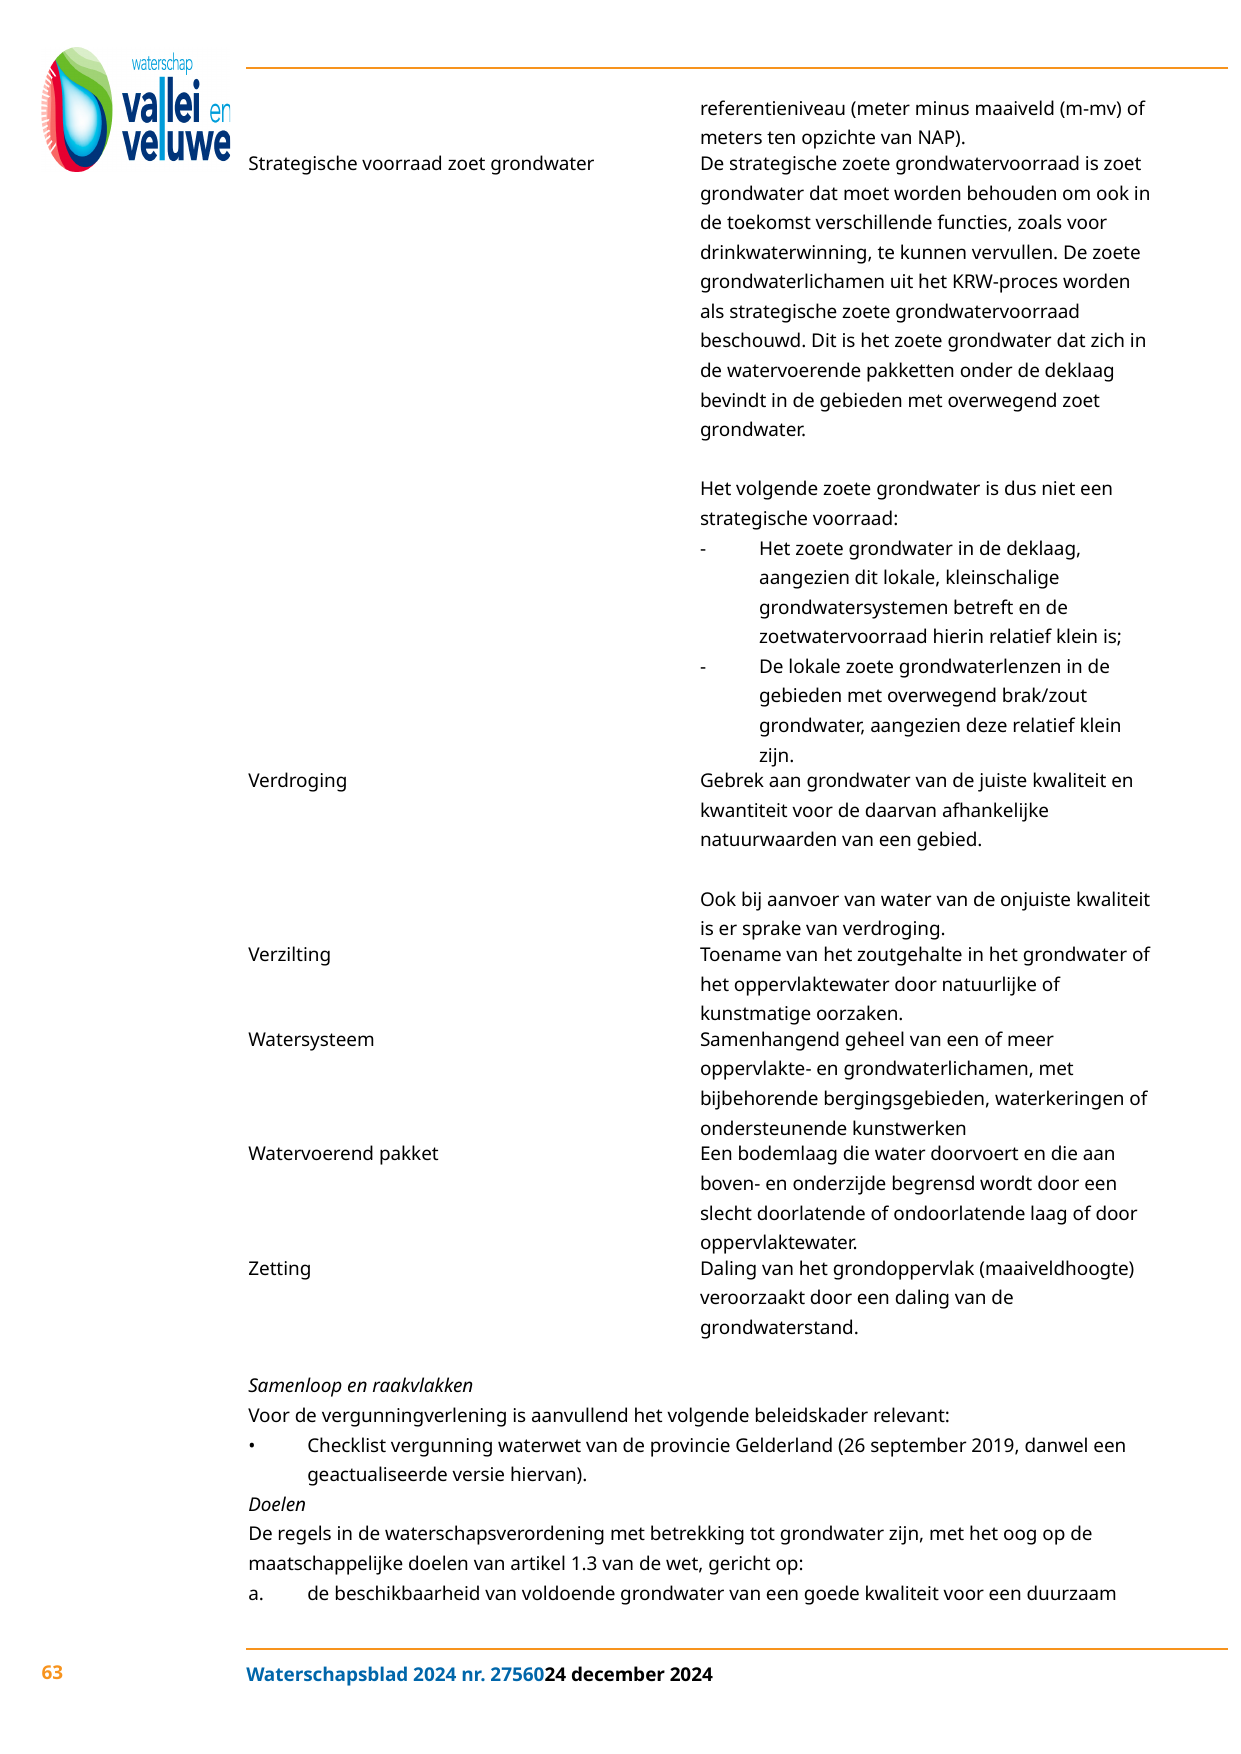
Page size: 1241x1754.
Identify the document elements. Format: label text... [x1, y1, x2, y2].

table_cell Gebrek aan grondwater van de juiste kwaliteit en kwantiteit voor de daarvan afhankelijke natuurwaarden van een gebied. Ook bij aanvoer van water van de onjuiste kwaliteit is er sprake van verdroging. [700, 768, 1152, 941]
text De regels in de waterschapsverordening met betrekking tot grondwater zijn, met het oog op de maatschappelijke doelen van artikel 1.3 van de wet, gericht op: [248, 1521, 1152, 1576]
text Samenloop en raakvlakken [248, 1373, 1152, 1398]
table_cell De strategische zoete grondwatervoorraad is zoet grondwater dat moet worden behouden om ook in de toekomst verschillende functies, zoals voor drinkwaterwinning, te kunnen vervullen. De zoete grondwaterlichamen uit het KRW-proces worden als strategische zoete grondwatervoorraad beschouwd. Dit is het zoete grondwater dat zich in de watervoerende pakketten onder de deklaag bevindt in de gebieden met overwegend zoet grondwater. Het volgende zoete grondwater is dus niet een strategische voorraad: Het zoete grondwater in de deklaag, aangezien dit lokale, kleinschalige grondwatersystemen betreft en de zoetwatervoorraad hierin relatief klein is; De lokale zoete grondwaterlenzen in de gebieden met overwegend brak/zout grondwater, aangezien deze relatief klein zijn. [700, 150, 1152, 767]
list de beschikbaarheid van voldoende grondwater van een goede kwaliteit voor een duurzaam [248, 1580, 1152, 1606]
table_cell Daling van het grondoppervlak (maaiveldhoogte) veroorzaakt door een daling van de grondwaterstand. [700, 1255, 1152, 1340]
picture [41, 47, 231, 172]
table_cell Strategische voorraad zoet grondwater [248, 150, 700, 767]
table_cell Samenhangend geheel van een of meer oppervlakte- en grondwaterlichamen, met bijbehorende bergingsgebieden, waterkeringen of ondersteunende kunstwerken [700, 1026, 1152, 1141]
text Voor de vergunningverlening is aanvullend het volgende beleidskader relevant: [248, 1402, 1152, 1428]
table_cell [248, 95, 700, 150]
table_cell referentieniveau (meter minus maaiveld (m-mv) of meters ten opzichte van NAP). [700, 95, 1152, 150]
table_cell Verdroging [248, 768, 700, 941]
table_cell Zetting [248, 1255, 700, 1340]
list Checklist vergunning waterwet van de provincie Gelderland (26 september 2019, danwel een geactualiseerde versie hiervan). [248, 1432, 1152, 1487]
table_cell Watervoerend pakket [248, 1141, 700, 1255]
table_cell Verzilting [248, 941, 700, 1026]
table_cell Toename van het zoutgehalte in het grondwater of het oppervlaktewater door natuurlijke of kunstmatige oorzaken. [700, 941, 1152, 1026]
table_cell Watersysteem [248, 1026, 700, 1141]
text Doelen [248, 1491, 1152, 1517]
table_cell Een bodemlaag die water doorvoert en die aan boven- en onderzijde begrensd wordt door een slecht doorlatende of ondoorlatende laag of door oppervlaktewater. [700, 1141, 1152, 1255]
